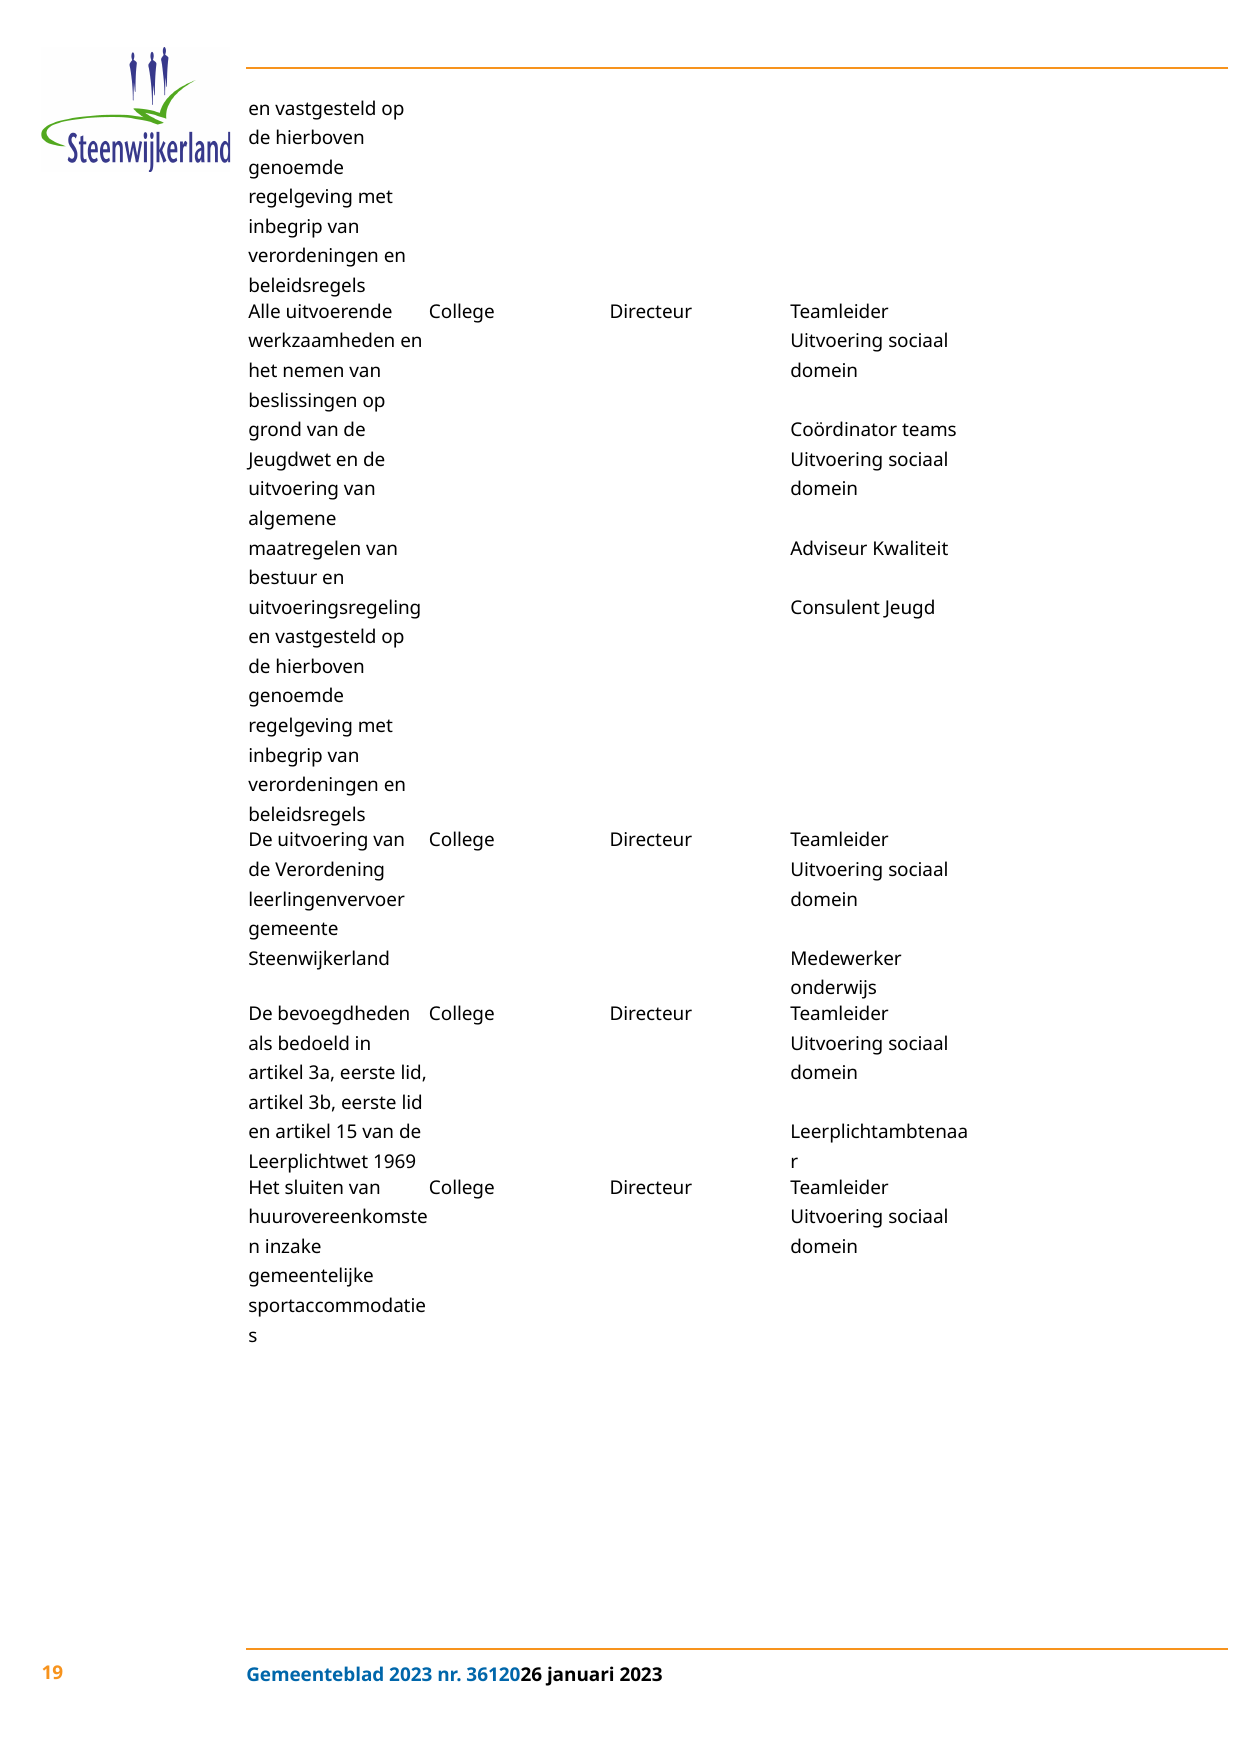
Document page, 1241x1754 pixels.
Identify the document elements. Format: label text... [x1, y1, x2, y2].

table_cell [429, 95, 609, 298]
table_cell College [429, 1174, 609, 1348]
table_cell en vastgesteld op de hierboven genoemde regelgeving met inbegrip van verordeningen en beleidsregels [248, 95, 429, 298]
table_cell College [429, 298, 609, 827]
table_cell Directeur [609, 1174, 790, 1348]
table_cell [971, 827, 1152, 1000]
table_cell Teamleider Uitvoering sociaal domein [790, 1174, 971, 1348]
table_cell [790, 95, 971, 298]
table_cell Alle uitvoerende werkzaamheden en het nemen van beslissingen op grond van de Jeugdwet en de uitvoering van algemene maatregelen van bestuur en uitvoeringsregelingen vastgesteld op de hierboven genoemde regelgeving met inbegrip van verordeningen en beleidsregels [248, 298, 429, 827]
table_cell De uitvoering van de Verordening leerlingenvervoer gemeente Steenwijkerland [248, 827, 429, 1000]
table_cell [609, 95, 790, 298]
picture [41, 47, 231, 172]
table_cell Het sluiten van huurovereenkomsten inzake gemeentelijke sportaccommodaties [248, 1174, 429, 1348]
table_cell [971, 1174, 1152, 1348]
table_cell [971, 1000, 1152, 1174]
table_cell [971, 298, 1152, 827]
table_cell Teamleider Uitvoering sociaal domein Medewerker onderwijs [790, 827, 971, 1000]
table_cell Directeur [609, 1000, 790, 1174]
table_cell College [429, 1000, 609, 1174]
table_cell Directeur [609, 827, 790, 1000]
table_cell De bevoegdheden als bedoeld in artikel 3a, eerste lid, artikel 3b, eerste lid en artikel 15 van de Leerplichtwet 1969 [248, 1000, 429, 1174]
table_cell Teamleider Uitvoering sociaal domein Coördinator teams Uitvoering sociaal domein Adviseur Kwaliteit Consulent Jeugd [790, 298, 971, 827]
table_cell [971, 95, 1152, 298]
table_cell College [429, 827, 609, 1000]
table_cell Directeur [609, 298, 790, 827]
table_cell Teamleider Uitvoering sociaal domein Leerplichtambtenaar [790, 1000, 971, 1174]
